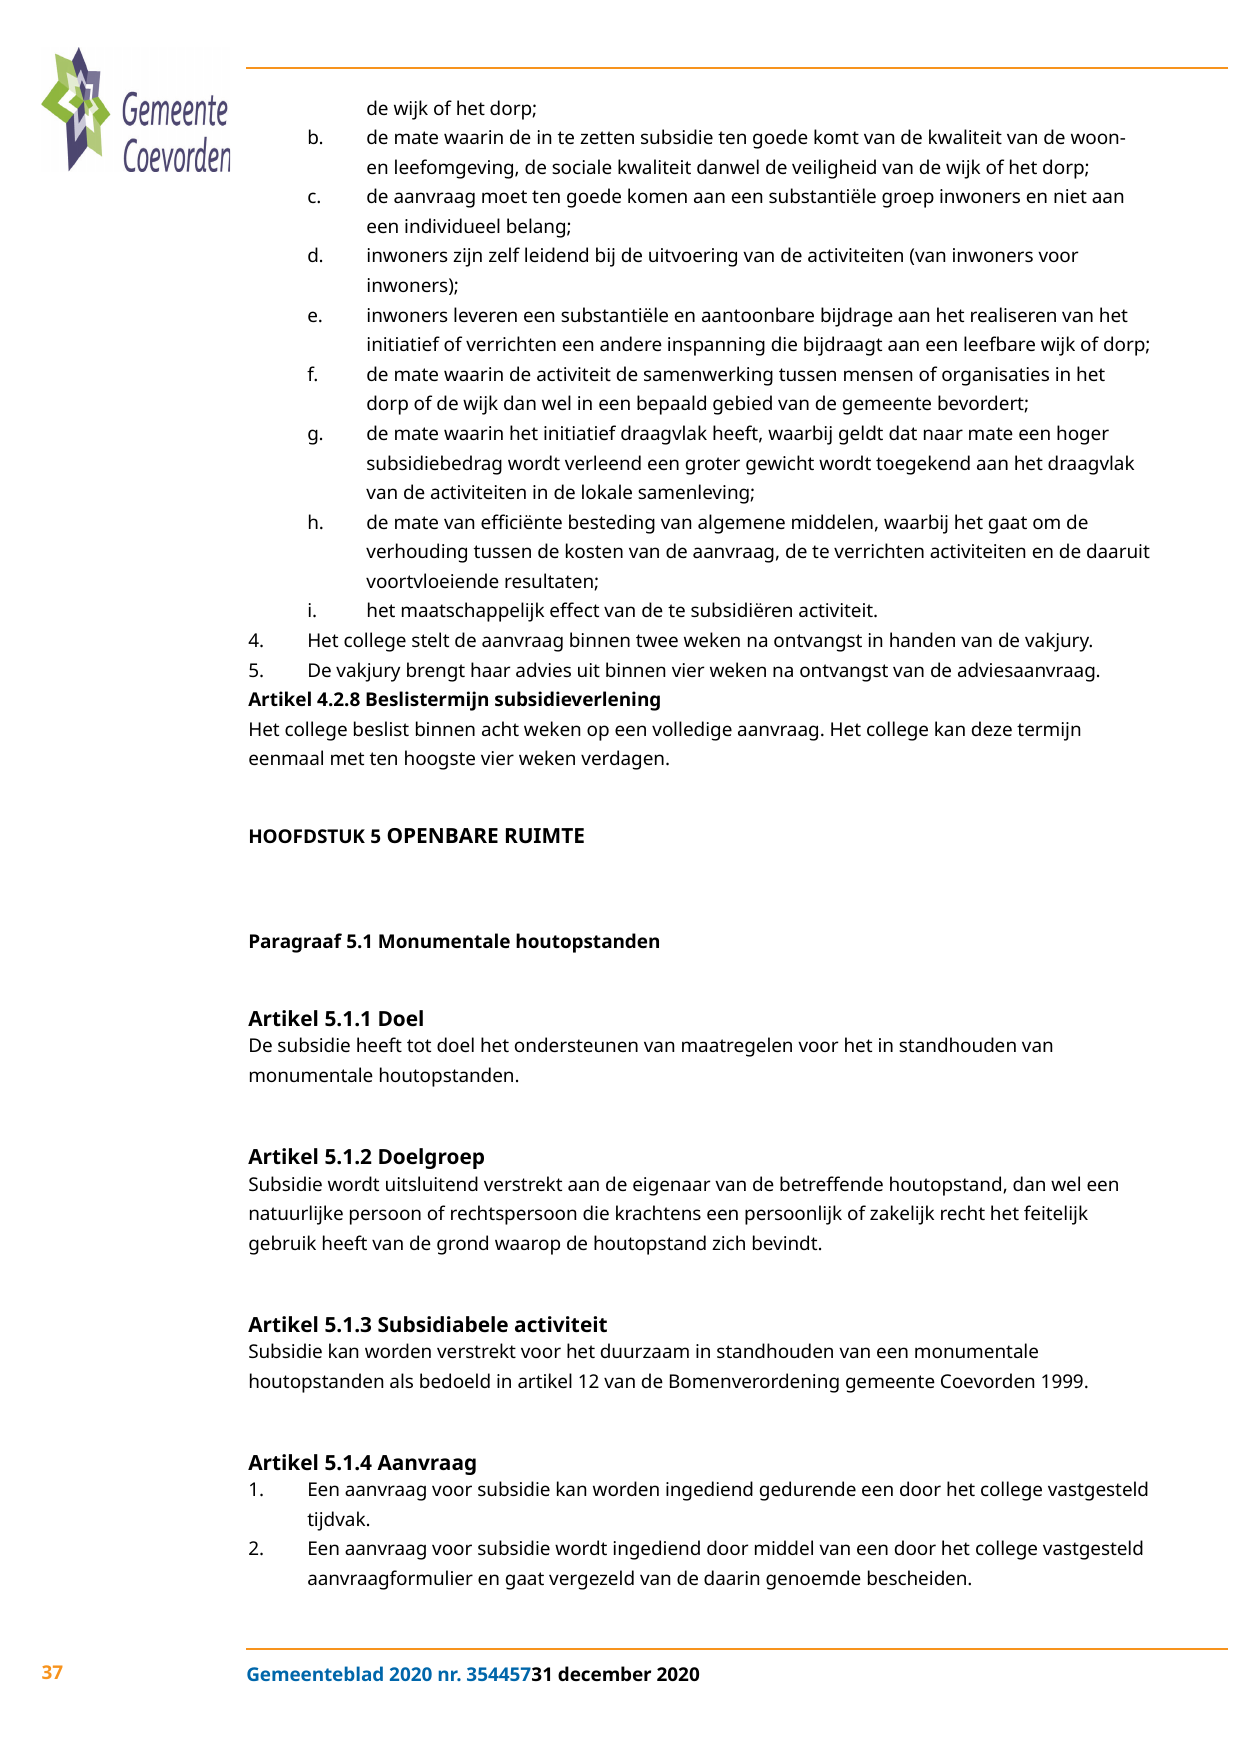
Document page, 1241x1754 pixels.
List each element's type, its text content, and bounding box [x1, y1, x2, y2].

list Het college stelt de aanvraag binnen twee weken na ontvangst in handen van de vakjury. [248, 627, 1152, 653]
list inwoners leveren een substantiële en aantoonbare bijdrage aan het realiseren van het initiatief of verrichten een andere inspanning die bijdraagt aan een leefbare wijk of dorp; [307, 302, 1152, 357]
picture [41, 47, 231, 172]
text Artikel 5.1.2 Doelgroep [248, 1142, 1152, 1171]
list de mate van efficiënte besteding van algemene middelen, waarbij het gaat om de verhouding tussen de kosten van de aanvraag, de te verrichten activiteiten en de daaruit voortvloeiende resultaten; [307, 509, 1152, 594]
list het maatschappelijk effect van de te subsidiëren activiteit. [307, 598, 1152, 623]
text HOOFDSTUK 5 OPENBARE RUIMTE [248, 821, 1152, 849]
list de mate waarin het initiatief draagvlak heeft, waarbij geldt dat naar mate een hoger subsidiebedrag wordt verleend een groter gewicht wordt toegekend aan het draagvlak van de activiteiten in de lokale samenleving; [307, 420, 1152, 505]
text Paragraaf 5.1 Monumentale houtopstanden [248, 928, 1152, 954]
text Subsidie wordt uitsluitend verstrekt aan de eigenaar van de betreffende houtopstand, dan wel een natuurlijke persoon of rechtspersoon die krachtens een persoonlijk of zakelijk recht het feitelijk gebruik heeft van de grond waarop de houtopstand zich bevindt. [248, 1171, 1152, 1256]
text Het college beslist binnen acht weken op een volledige aanvraag. Het college kan deze termijn eenmaal met ten hoogste vier weken verdagen. [248, 716, 1152, 771]
text Subsidie kan worden verstrekt voor het duurzaam in standhouden van een monumentale houtopstanden als bedoeld in artikel 12 van de Bomenverordening gemeente Coevorden 1999. [248, 1338, 1152, 1394]
list Een aanvraag voor subsidie wordt ingediend door middel van een door het college vastgesteld aanvraagformulier en gaat vergezeld van de daarin genoemde bescheiden. [248, 1536, 1152, 1591]
text Artikel 5.1.4 Aanvraag [248, 1448, 1152, 1476]
text Artikel 5.1.3 Subsidiabele activiteit [248, 1310, 1152, 1338]
list de mate waarin de in te zetten subsidie ten goede komt van de kwaliteit van de woon- en leefomgeving, de sociale kwaliteit danwel de veiligheid van de wijk of het dorp; [307, 124, 1152, 180]
list de aanvraag moet ten goede komen aan een substantiële groep inwoners en niet aan een individueel belang; [307, 183, 1152, 239]
text Artikel 4.2.8 Beslistermijn subsidieverlening [248, 686, 1152, 712]
list inwoners zijn zelf leidend bij de uitvoering van de activiteiten (van inwoners voor inwoners); [307, 243, 1152, 298]
list de mate waarin de activiteit de samenwerking tussen mensen of organisaties in het dorp of de wijk dan wel in een bepaald gebied van de gemeente bevordert; [307, 361, 1152, 416]
text Artikel 5.1.1 Doel [248, 1004, 1152, 1033]
list De vakjury brengt haar advies uit binnen vier weken na ontvangst van de adviesaanvraag. [248, 657, 1152, 683]
text De subsidie heeft tot doel het ondersteunen van maatregelen voor het in standhouden van monumentale houtopstanden. [248, 1033, 1152, 1088]
list Een aanvraag voor subsidie kan worden ingediend gedurende een door het college vastgesteld tijdvak. [248, 1476, 1152, 1532]
list de wijk of het dorp; [307, 95, 1152, 121]
